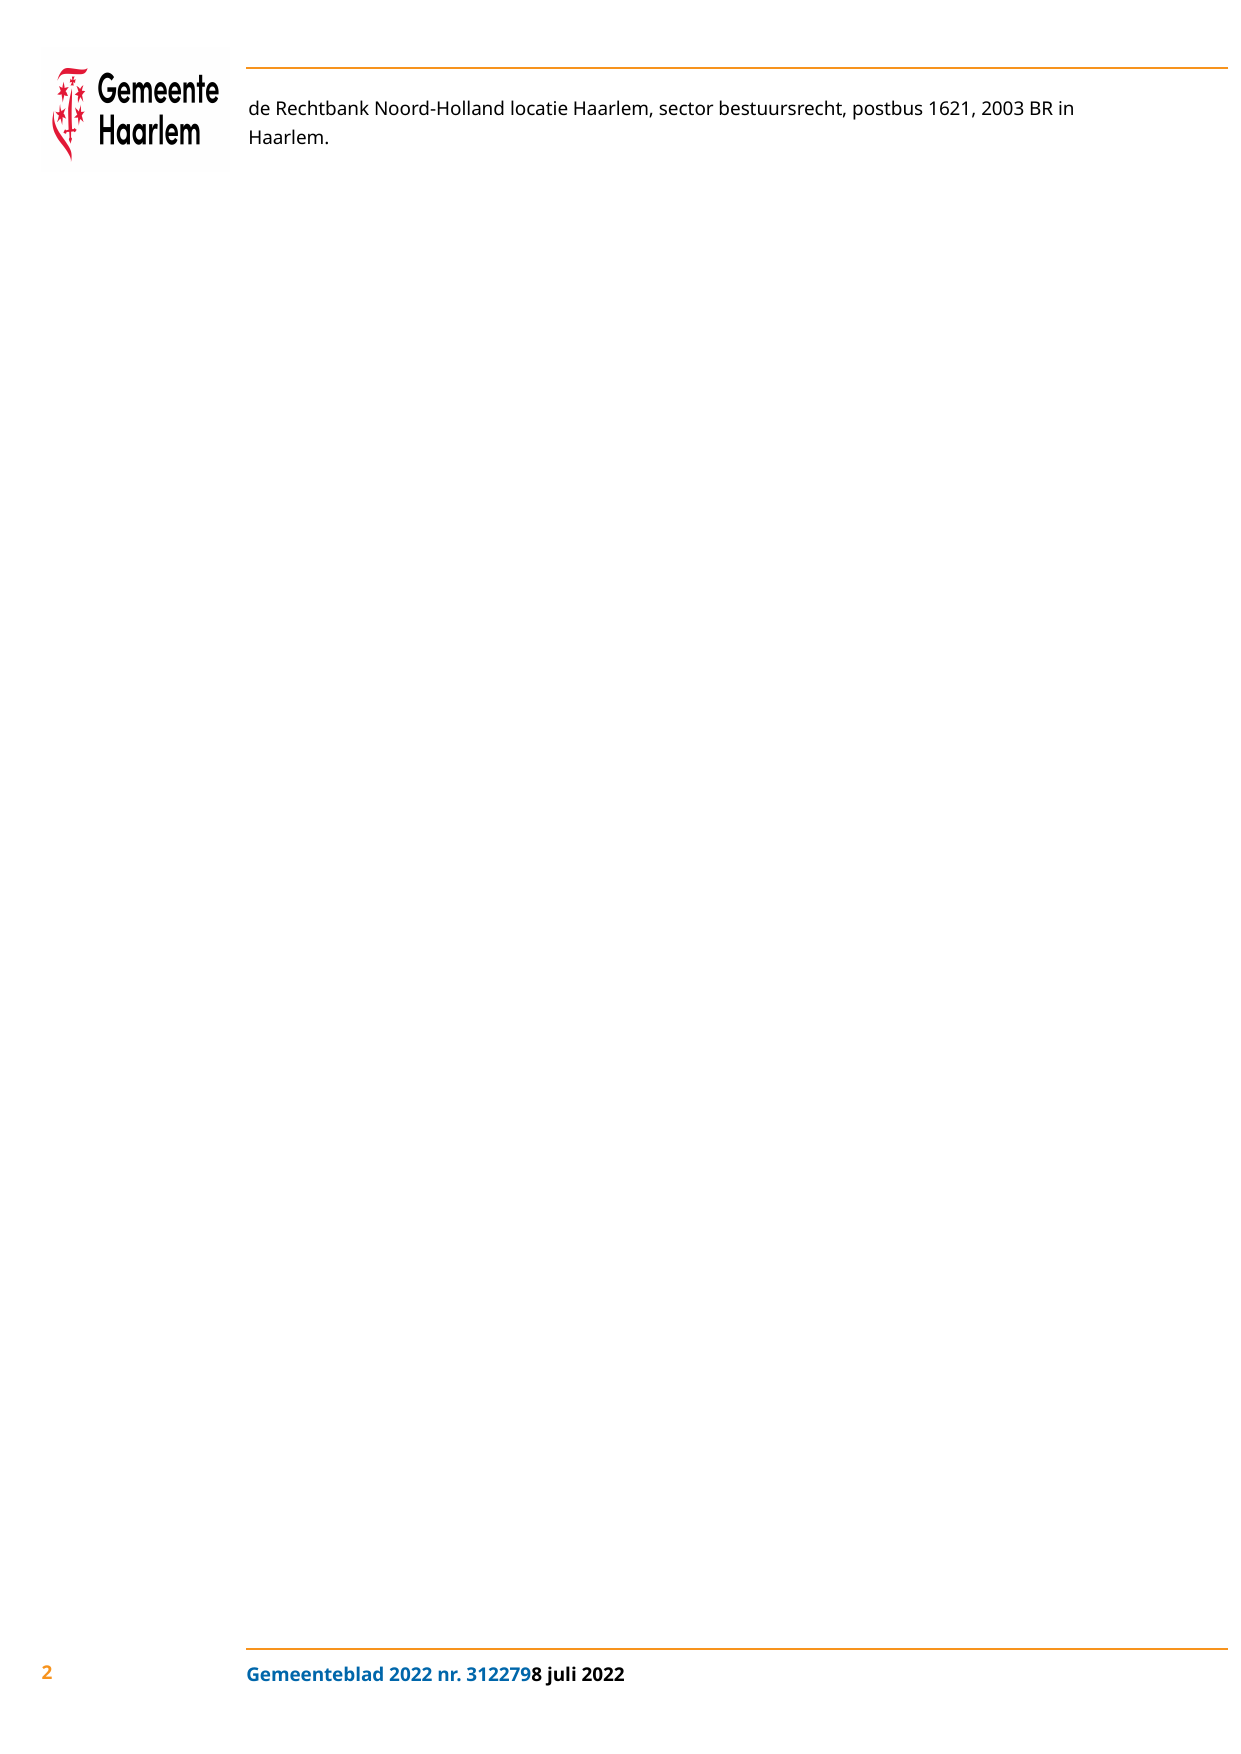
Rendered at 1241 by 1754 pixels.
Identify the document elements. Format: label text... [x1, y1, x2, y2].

picture [41, 47, 231, 172]
text de Rechtbank Noord-Holland locatie Haarlem, sector bestuursrecht, postbus 1621, 2003 BR in Haarlem. [248, 95, 1152, 150]
